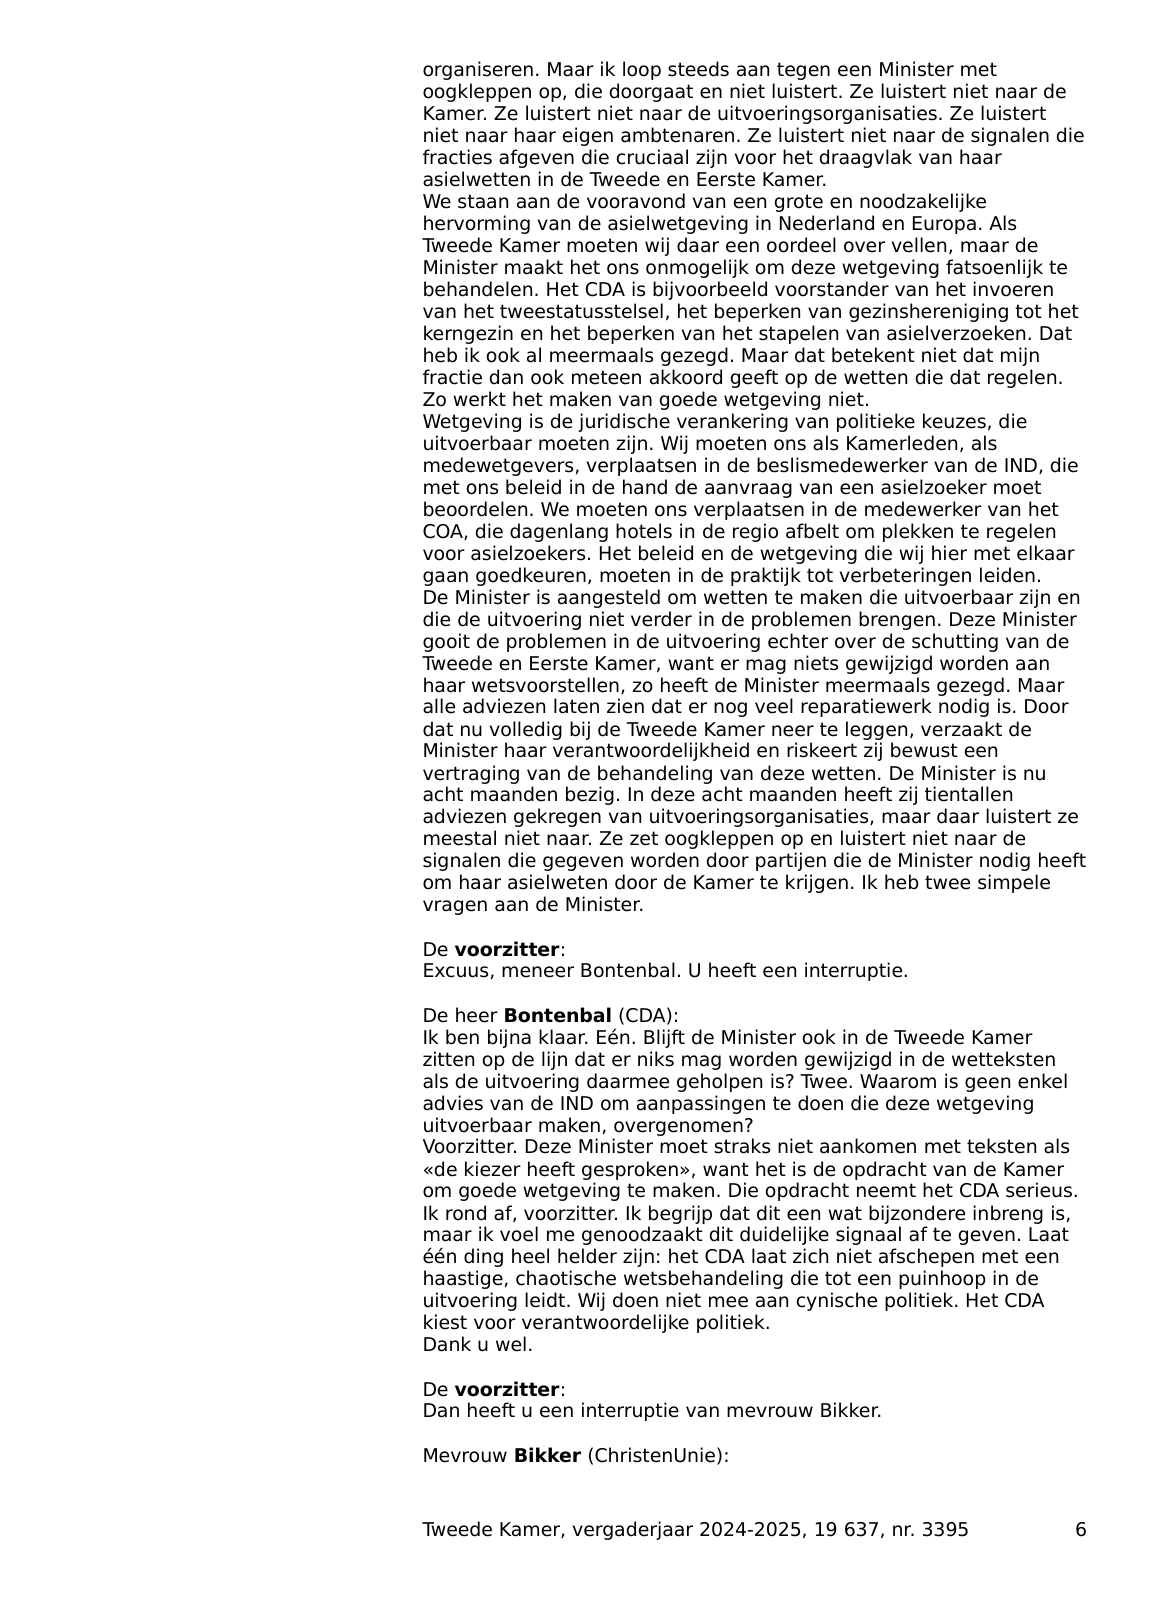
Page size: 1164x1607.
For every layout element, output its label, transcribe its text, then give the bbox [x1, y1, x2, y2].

text Mevrouw Bikker (ChristenUnie): [422, 1444, 1087, 1467]
text Excuus, meneer Bontenbal. U heeft een interruptie. [422, 960, 1087, 982]
text organiseren. Maar ik loop steeds aan tegen een Minister met oogkleppen op, die doorgaat en niet luistert. Ze luistert niet naar de Kamer. Ze luistert niet naar de uitvoeringsorganisaties. Ze luistert niet naar haar eigen ambtenaren. Ze luistert niet naar de signalen die fracties afgeven die cruciaal zijn voor het draagvlak van haar asielwetten in de Tweede en Eerste Kamer. [422, 59, 1087, 191]
text De Minister is aangesteld om wetten te maken die uitvoerbaar zijn en die de uitvoering niet verder in de problemen brengen. Deze Minister gooit de problemen in de uitvoering echter over de schutting van de Tweede en Eerste Kamer, want er mag niets gewijzigd worden aan haar wetsvoorstellen, zo heeft de Minister meermaals gezegd. Maar alle adviezen laten zien dat er nog veel reparatiewerk nodig is. Door dat nu volledig bij de Tweede Kamer neer te leggen, verzaakt de Minister haar verantwoordelijkheid en riskeert zij bewust een vertraging van de behandeling van deze wetten. De Minister is nu acht maanden bezig. In deze acht maanden heeft zij tientallen adviezen gekregen van uitvoeringsorganisaties, maar daar luistert ze meestal niet naar. Ze zet oogkleppen op en luistert niet naar de signalen die gegeven worden door partijen die de Minister nodig heeft om haar asielweten door de Kamer te krijgen. Ik heb twee simpele vragen aan de Minister. [422, 587, 1087, 916]
text De voorzitter: [422, 1378, 1087, 1400]
text Wetgeving is de juridische verankering van politieke keuzes, die uitvoerbaar moeten zijn. Wij moeten ons als Kamerleden, als medewetgevers, verplaatsen in de beslismedewerker van de IND, die met ons beleid in de hand de aanvraag van een asielzoeker moet beoordelen. We moeten ons verplaatsen in de medewerker van het COA, die dagenlang hotels in de regio afbelt om plekken te regelen voor asielzoekers. Het beleid en de wetgeving die wij hier met elkaar gaan goedkeuren, moeten in de praktijk tot verbeteringen leiden. [422, 411, 1087, 587]
text Dank u wel. [422, 1334, 1087, 1356]
text De voorzitter: [422, 938, 1087, 960]
text Voorzitter. Deze Minister moet straks niet aankomen met teksten als «de kiezer heeft gesproken», want het is de opdracht van de Kamer om goede wetgeving te maken. Die opdracht neemt het CDA serieus. [422, 1136, 1087, 1202]
text We staan aan de vooravond van een grote en noodzakelijke hervorming van de asielwetgeving in Nederland en Europa. Als Tweede Kamer moeten wij daar een oordeel over vellen, maar de Minister maakt het ons onmogelijk om deze wetgeving fatsoenlijk te behandelen. Het CDA is bijvoorbeeld voorstander van het invoeren van het tweestatusstelsel, het beperken van gezinshereniging tot het kerngezin en het beperken van het stapelen van asielverzoeken. Dat heb ik ook al meermaals gezegd. Maar dat betekent niet dat mijn fractie dan ook meteen akkoord geeft op de wetten die dat regelen. Zo werkt het maken van goede wetgeving niet. [422, 191, 1087, 411]
text De heer Bontenbal (CDA): [422, 1004, 1087, 1027]
text Ik ben bijna klaar. Eén. Blijft de Minister ook in de Tweede Kamer zitten op de lijn dat er niks mag worden gewijzigd in de wetteksten als de uitvoering daarmee geholpen is? Twee. Waarom is geen enkel advies van de IND om aanpassingen te doen die deze wetgeving uitvoerbaar maken, overgenomen? [422, 1027, 1087, 1136]
text Ik rond af, voorzitter. Ik begrijp dat dit een wat bijzondere inbreng is, maar ik voel me genoodzaakt dit duidelijke signaal af te geven. Laat één ding heel helder zijn: het CDA laat zich niet afschepen met een haastige, chaotische wetsbehandeling die tot een puinhoop in de uitvoering leidt. Wij doen niet mee aan cynische politiek. Het CDA kiest voor verantwoordelijke politiek. [422, 1202, 1087, 1334]
text Dan heeft u een interruptie van mevrouw Bikker. [422, 1400, 1087, 1422]
